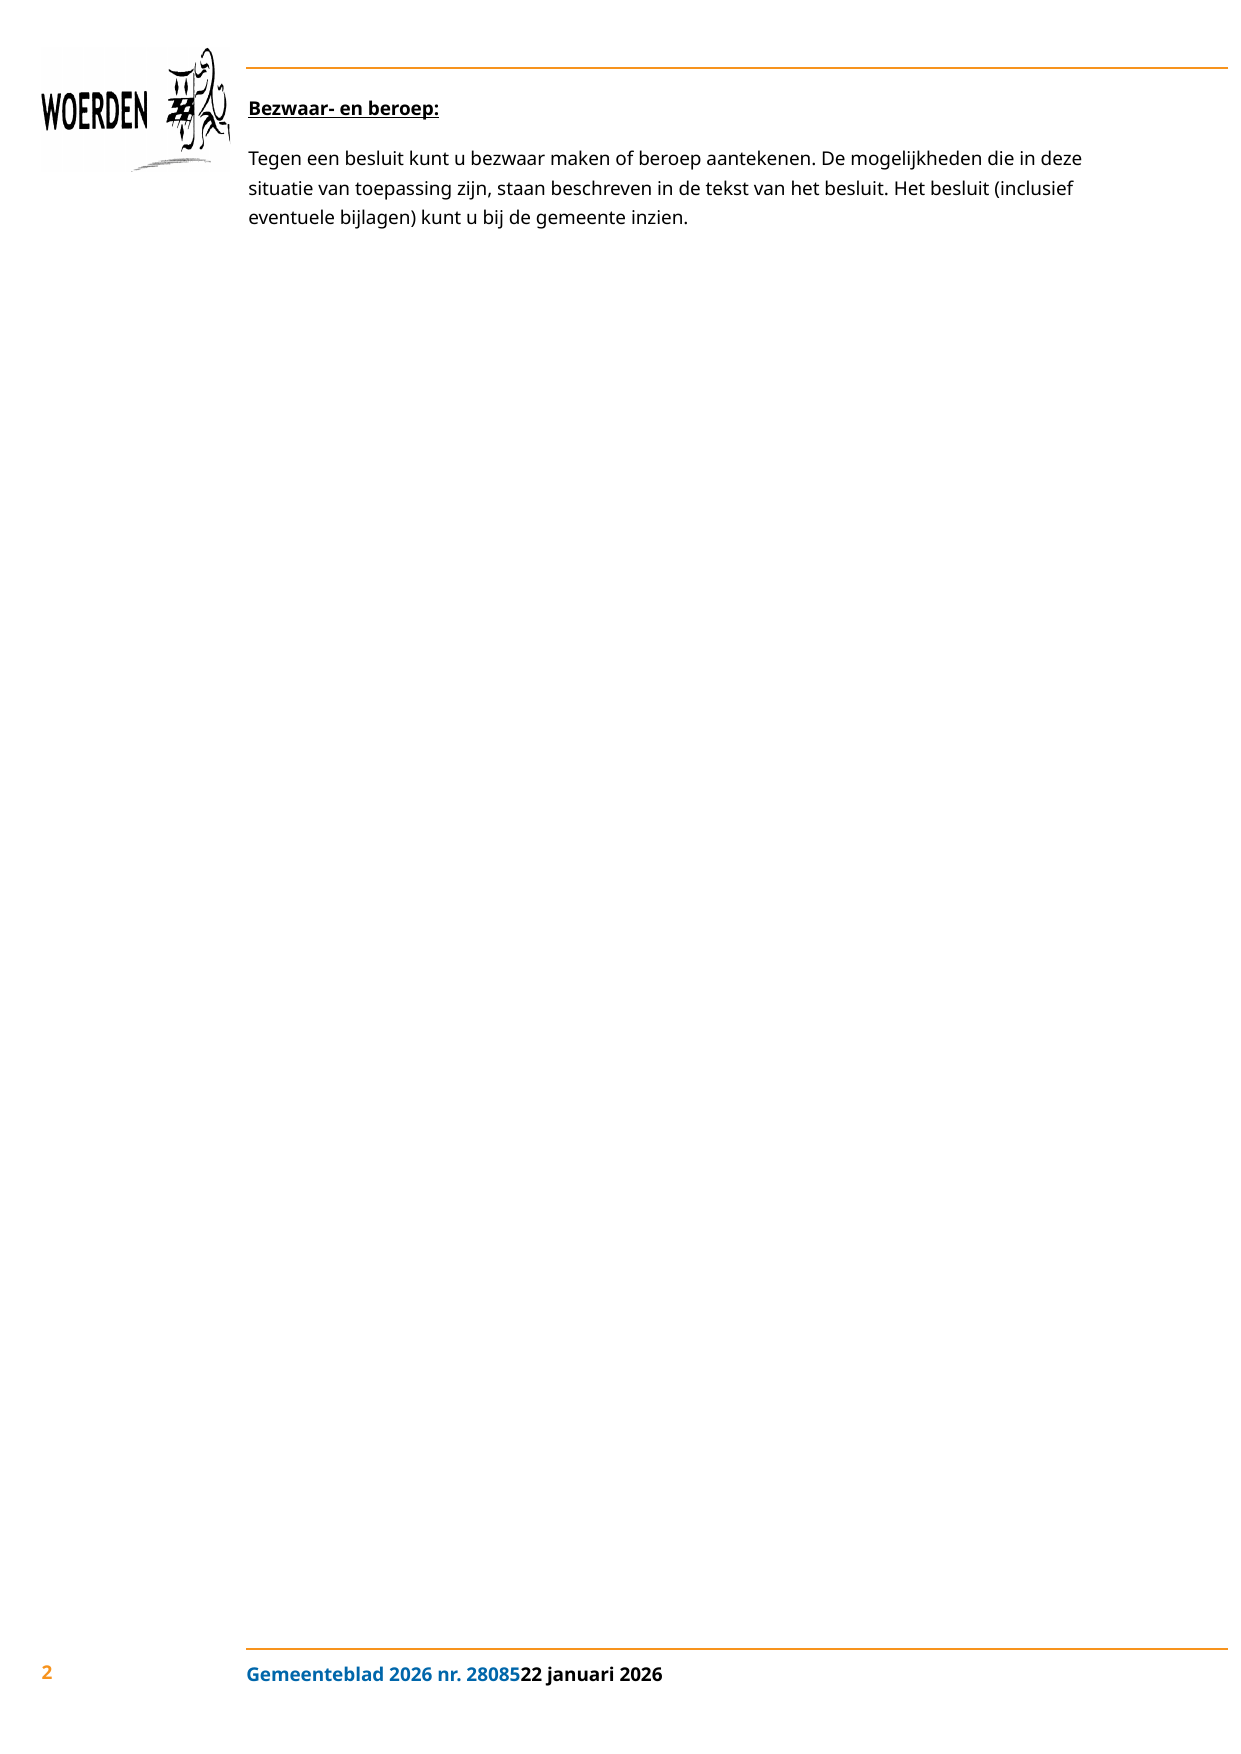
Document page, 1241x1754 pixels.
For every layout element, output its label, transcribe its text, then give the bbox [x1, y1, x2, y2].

text Bezwaar- en beroep: [248, 95, 1152, 121]
picture [41, 47, 231, 172]
text Tegen een besluit kunt u bezwaar maken of beroep aantekenen. De mogelijkheden die in deze situatie van toepassing zijn, staan beschreven in de tekst van het besluit. Het besluit (inclusief eventuele bijlagen) kunt u bij de gemeente inzien. [248, 145, 1152, 230]
